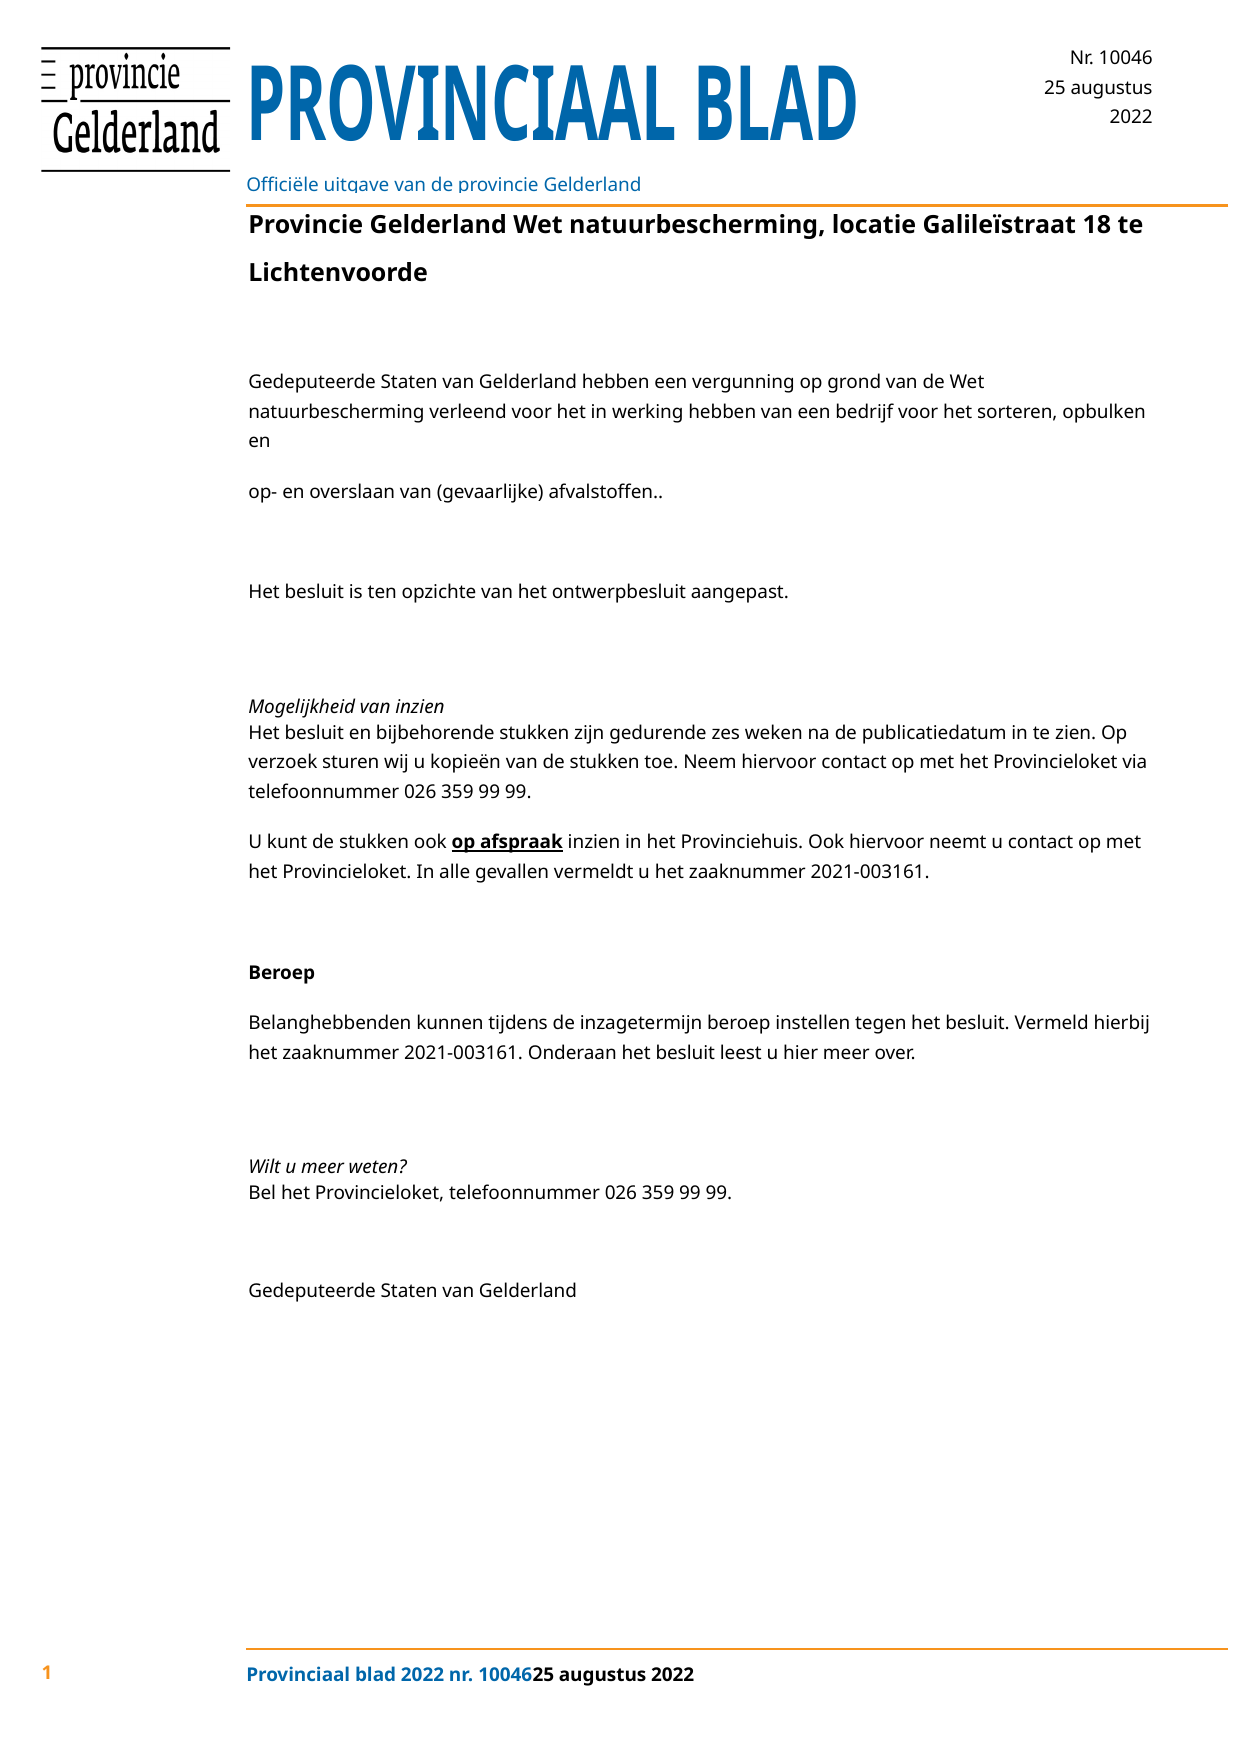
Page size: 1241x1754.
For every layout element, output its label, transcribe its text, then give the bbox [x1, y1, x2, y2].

text Gedeputeerde Staten van Gelderland hebben een vergunning op grond van de Wet natuurbescherming verleend voor het in werking hebben van een bedrijf voor het sorteren, opbulken en [248, 368, 1152, 453]
text Wilt u meer weten? [248, 1153, 1152, 1179]
text op- en overslaan van (gevaarlijke) afvalstoffen.. [248, 478, 1152, 504]
text Het besluit is ten opzichte van het ontwerpbesluit aangepast. [248, 579, 1152, 604]
text Gedeputeerde Staten van Gelderland [248, 1277, 1152, 1303]
text Mogelijkheid van inzien [248, 693, 1152, 719]
text Beroep [248, 959, 1152, 984]
text Het besluit en bijbehorende stukken zijn gedurende zes weken na de publicatiedatum in te zien. Op verzoek sturen wij u kopieën van de stukken toe. Neem hiervoor contact op met het Provincieloket via telefoonnummer 026 359 99 99. [248, 719, 1152, 804]
text Belanghebbenden kunnen tijdens de inzagetermijn beroep instellen tegen het besluit. Vermeld hierbij het zaaknummer 2021-003161. Onderaan het besluit leest u hier meer over. [248, 1009, 1152, 1064]
text U kunt de stukken ook op afspraak inzien in het Provinciehuis. Ook hiervoor neemt u contact op met het Provincieloket. In alle gevallen vermeldt u het zaaknummer 2021-003161. [248, 828, 1152, 884]
picture [41, 47, 231, 172]
text Bel het Provincieloket, telefoonnummer 026 359 99 99. [248, 1179, 1152, 1205]
text Provincie Gelderland Wet natuurbescherming, locatie Galileïstraat 18 te Lichtenvoorde [248, 207, 1152, 288]
